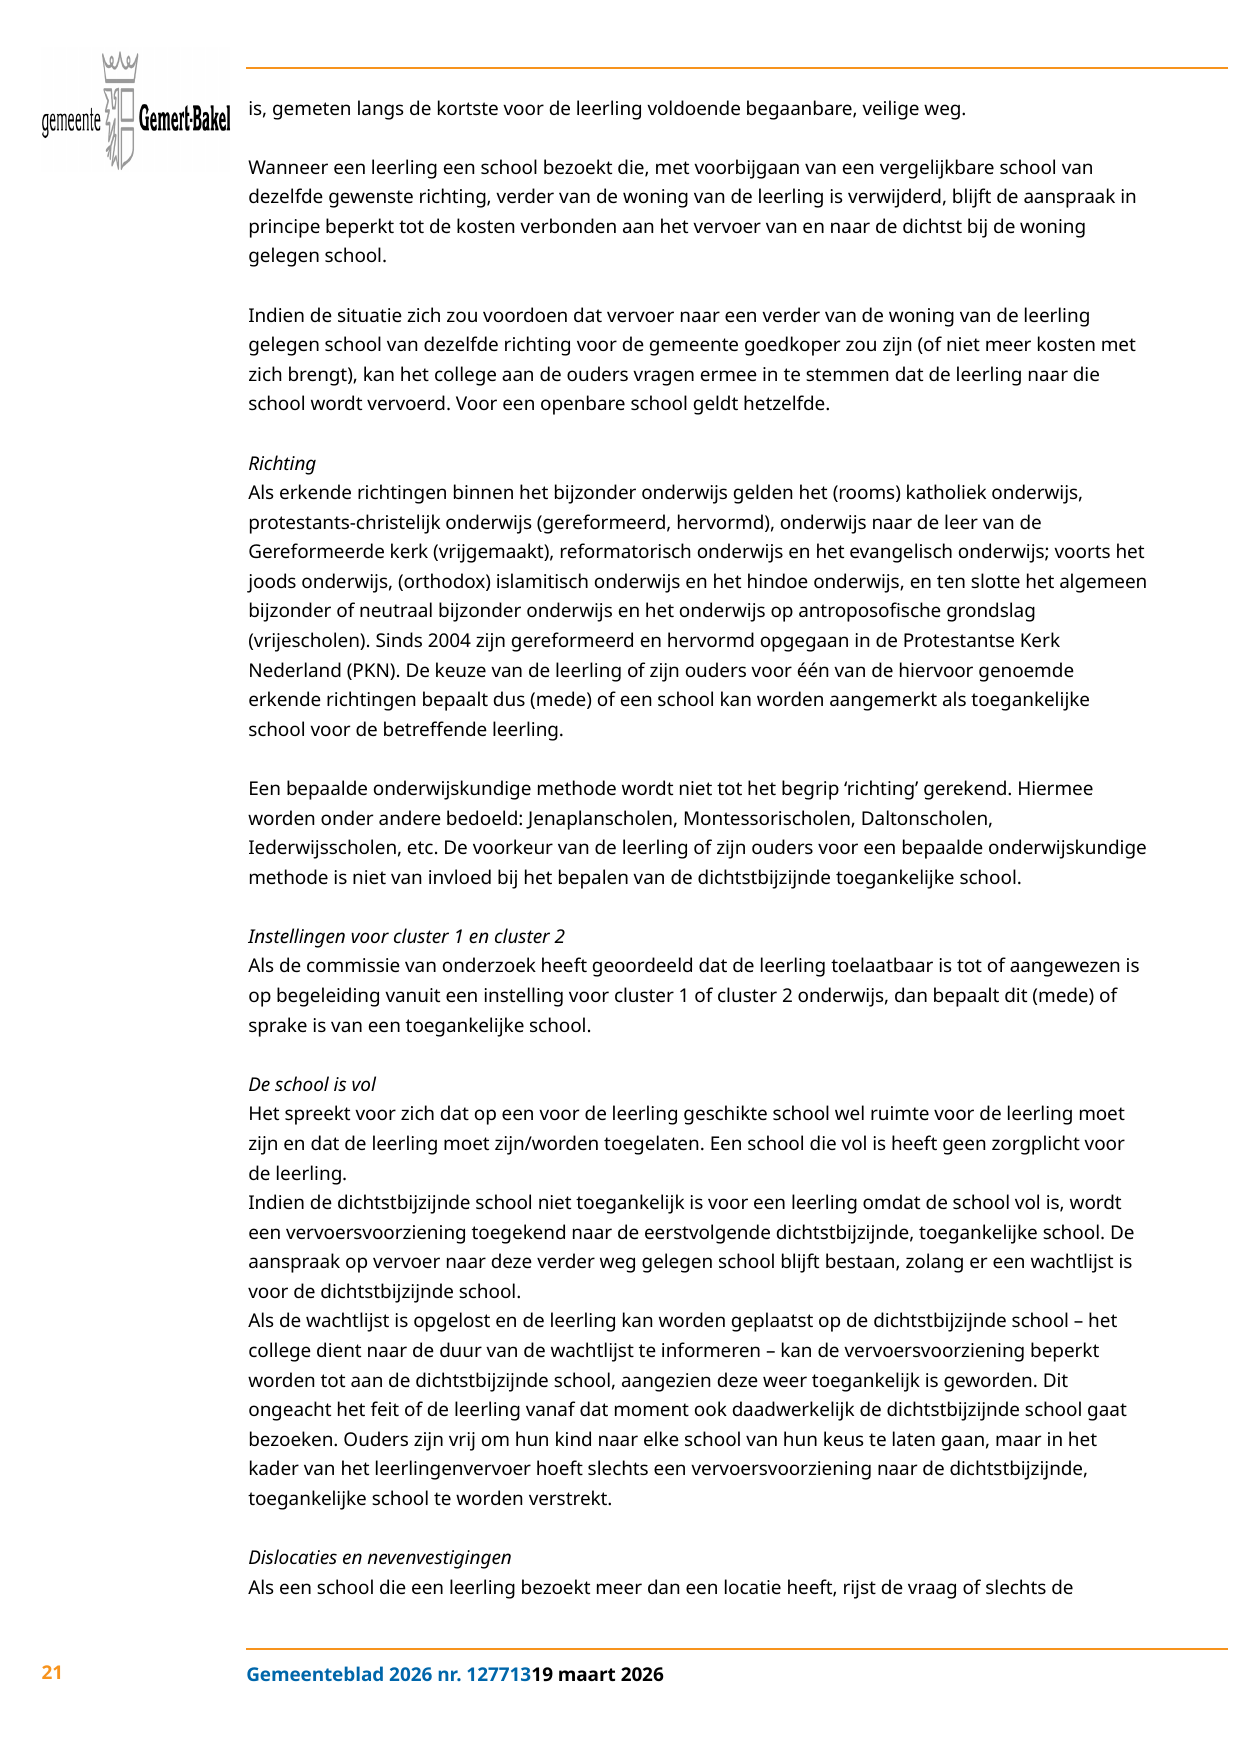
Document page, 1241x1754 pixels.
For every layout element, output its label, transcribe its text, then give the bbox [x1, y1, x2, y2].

text Richting [248, 450, 1152, 476]
text Indien de situatie zich zou voordoen dat vervoer naar een verder van de woning van de leerling gelegen school van dezelfde richting voor de gemeente goedkoper zou zijn (of niet meer kosten met zich brengt), kan het college aan de ouders vragen ermee in te stemmen dat de leerling naar die school wordt vervoerd. Voor een openbare school geldt hetzelfde. [248, 302, 1152, 416]
text Indien de dichtstbijzijnde school niet toegankelijk is voor een leerling omdat de school vol is, wordt een vervoersvoorziening toegekend naar de eerstvolgende dichtstbijzijnde, toegankelijke school. De aanspraak op vervoer naar deze verder weg gelegen school blijft bestaan, zolang er een wachtlijst is voor de dichtstbijzijnde school. [248, 1189, 1152, 1304]
text Als een school die een leerling bezoekt meer dan een locatie heeft, rijst de vraag of slechts de [248, 1574, 1152, 1600]
text Wanneer een leerling een school bezoekt die, met voorbijgaan van een vergelijkbare school van dezelfde gewenste richting, verder van de woning van de leerling is verwijderd, blijft de aanspraak in principe beperkt tot de kosten verbonden aan het vervoer van en naar de dichtst bij de woning gelegen school. [248, 154, 1152, 268]
picture [41, 47, 231, 172]
text Het spreekt voor zich dat op een voor de leerling geschikte school wel ruimte voor de leerling moet zijn en dat de leerling moet zijn/worden toegelaten. Een school die vol is heeft geen zorgplicht voor de leerling. [248, 1101, 1152, 1186]
text Als de wachtlijst is opgelost en de leerling kan worden geplaatst op de dichtstbijzijnde school – het college dient naar de duur van de wachtlijst te informeren – kan de vervoersvoorziening beperkt worden tot aan de dichtstbijzijnde school, aangezien deze weer toegankelijk is geworden. Dit ongeacht het feit of de leerling vanaf dat moment ook daadwerkelijk de dichtstbijzijnde school gaat bezoeken. Ouders zijn vrij om hun kind naar elke school van hun keus te laten gaan, maar in het kader van het leerlingenvervoer hoeft slechts een vervoersvoorziening naar de dichtstbijzijnde, toegankelijke school te worden verstrekt. [248, 1308, 1152, 1511]
text Als de commissie van onderzoek heeft geoordeeld dat de leerling toelaatbaar is tot of aangewezen is op begeleiding vanuit een instelling voor cluster 1 of cluster 2 onderwijs, dan bepaalt dit (mede) of sprake is van een toegankelijke school. [248, 953, 1152, 1038]
text Dislocaties en nevenvestigingen [248, 1544, 1152, 1570]
text Als erkende richtingen binnen het bijzonder onderwijs gelden het (rooms) katholiek onderwijs, protestants-christelijk onderwijs (gereformeerd, hervormd), onderwijs naar de leer van de Gereformeerde kerk (vrijgemaakt), reformatorisch onderwijs en het evangelisch onderwijs; voorts het joods onderwijs, (orthodox) islamitisch onderwijs en het hindoe onderwijs, en ten slotte het algemeen bijzonder of neutraal bijzonder onderwijs en het onderwijs op antroposofische grondslag (vrijescholen). Sinds 2004 zijn gereformeerd en hervormd opgegaan in de Protestantse Kerk Nederland (PKN). De keuze van de leerling of zijn ouders voor één van de hiervoor genoemde erkende richtingen bepaalt dus (mede) of een school kan worden aangemerkt als toegankelijke school voor de betreffende leerling. [248, 479, 1152, 742]
text Instellingen voor cluster 1 en cluster 2 [248, 923, 1152, 949]
text is, gemeten langs de kortste voor de leerling voldoende begaanbare, veilige weg. [248, 95, 1152, 121]
text Een bepaalde onderwijskundige methode wordt niet tot het begrip ‘richting’ gerekend. Hiermee worden onder andere bedoeld: Jenaplanscholen, Montessorischolen, Daltonscholen, Iederwijsscholen, etc. De voorkeur van de leerling of zijn ouders voor een bepaalde onderwijskundige methode is niet van invloed bij het bepalen van de dichtstbijzijnde toegankelijke school. [248, 775, 1152, 890]
text De school is vol [248, 1071, 1152, 1097]
